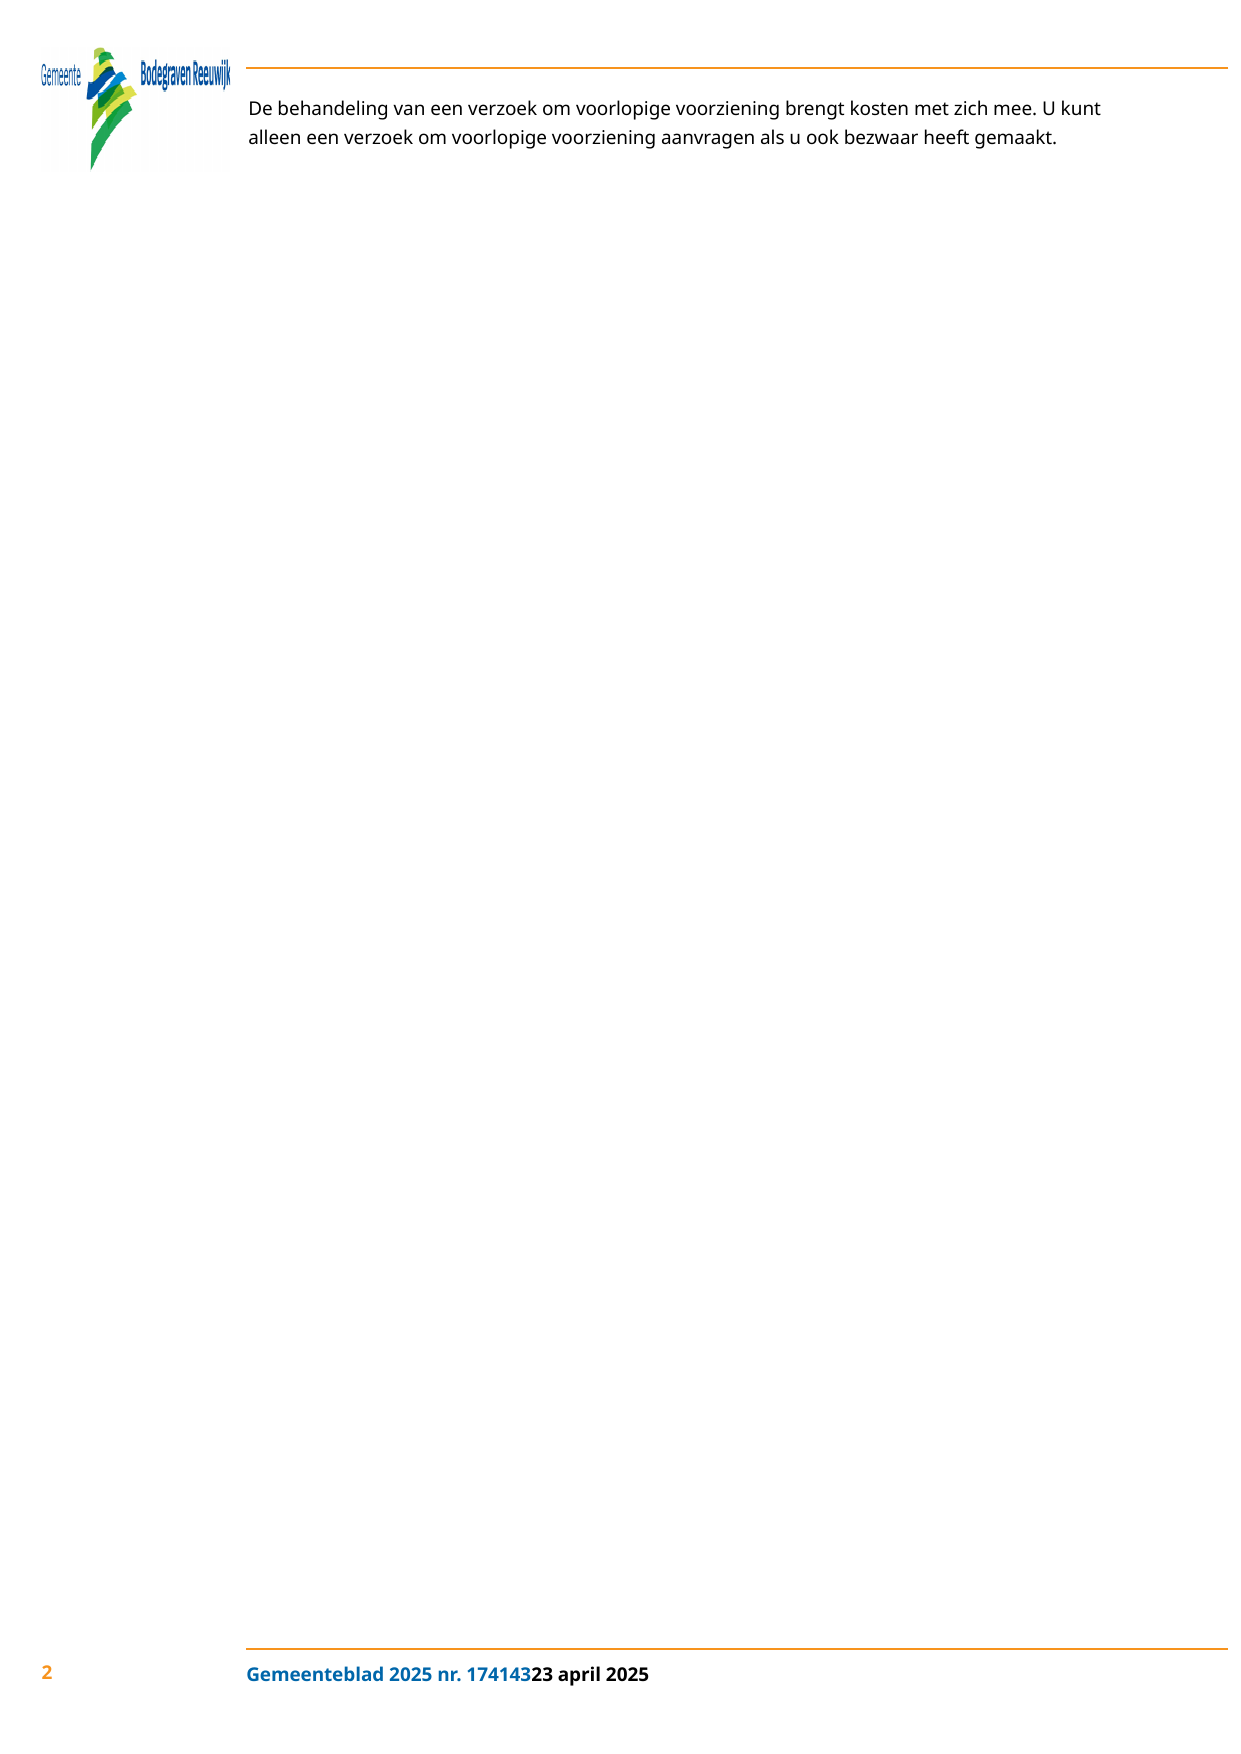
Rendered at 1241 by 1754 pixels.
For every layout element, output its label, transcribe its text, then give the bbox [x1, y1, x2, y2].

text De behandeling van een verzoek om voorlopige voorziening brengt kosten met zich mee. U kunt alleen een verzoek om voorlopige voorziening aanvragen als u ook bezwaar heeft gemaakt. [248, 95, 1152, 150]
picture [41, 47, 231, 172]
